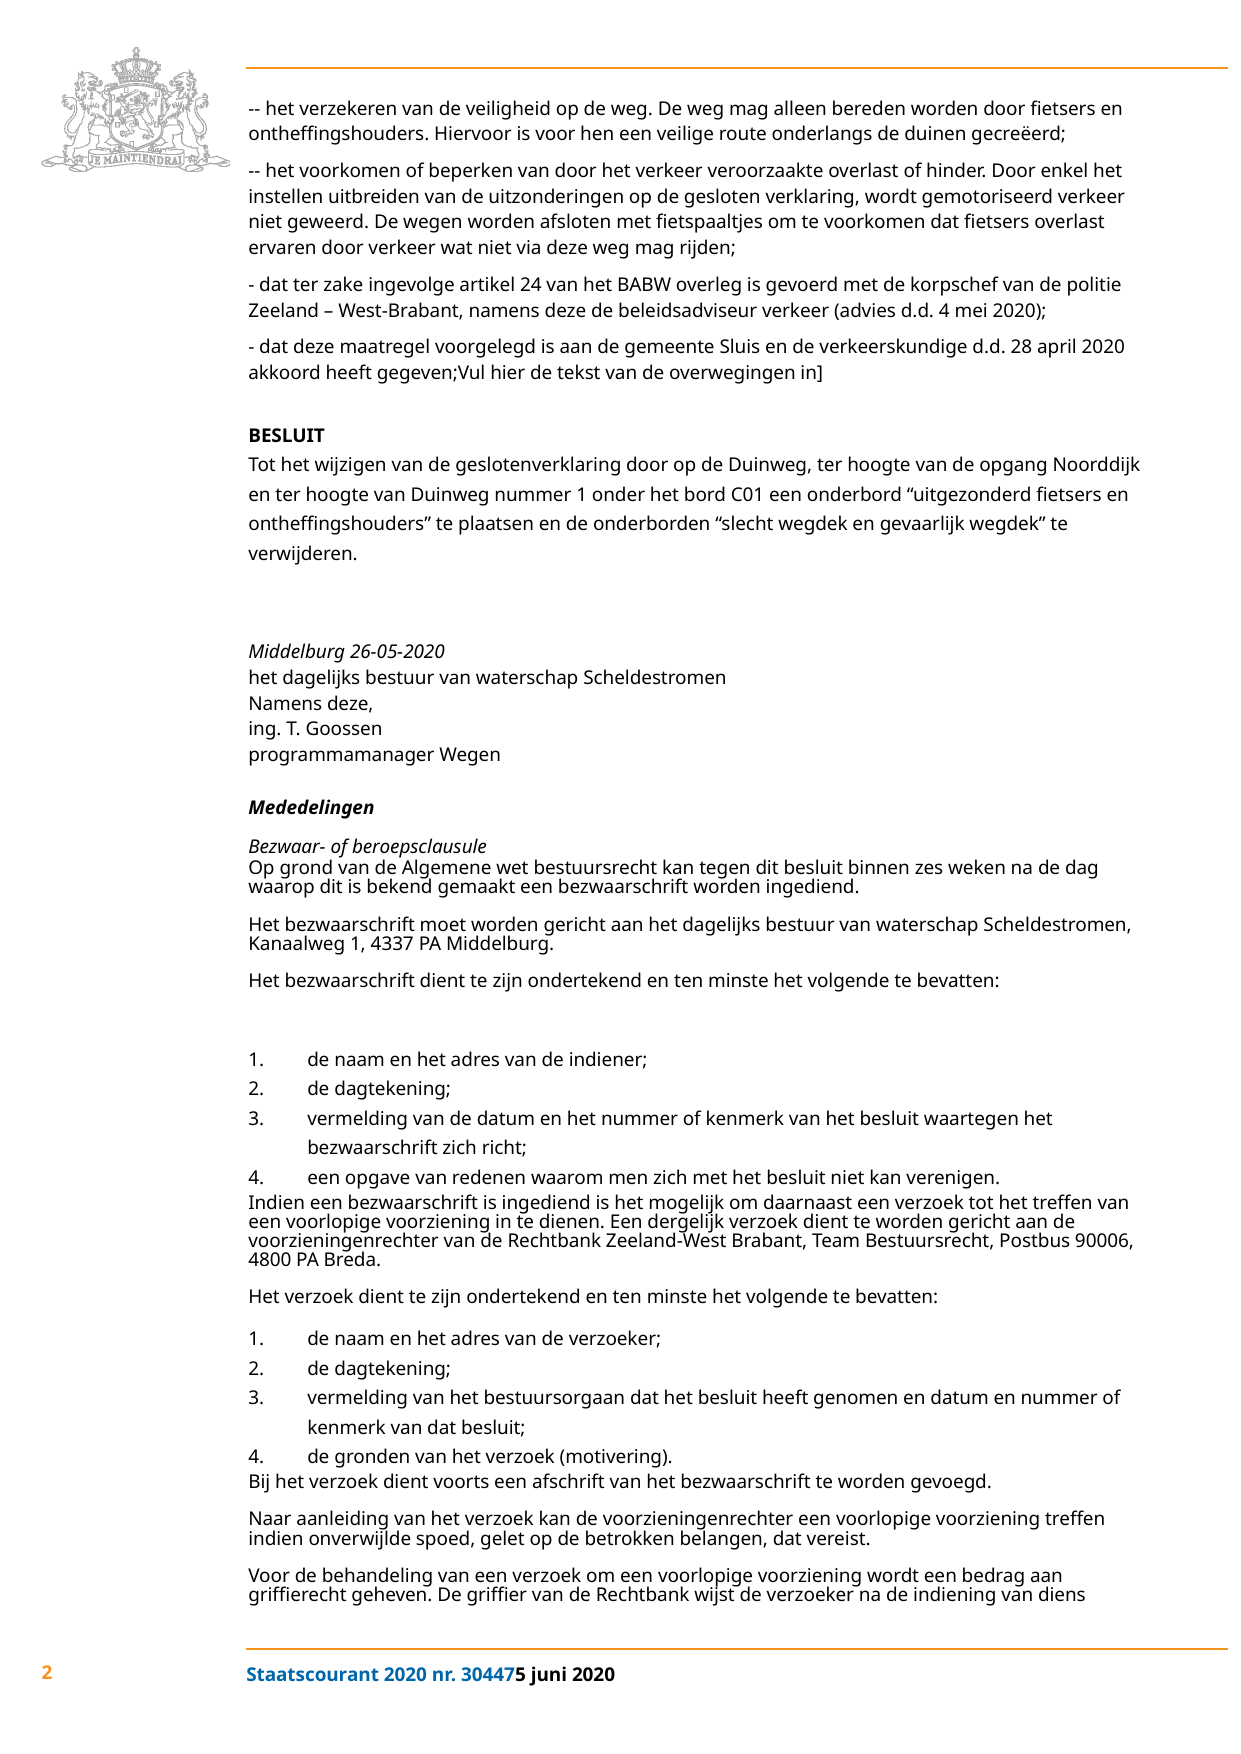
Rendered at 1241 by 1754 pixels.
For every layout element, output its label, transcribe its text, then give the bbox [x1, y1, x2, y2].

text Op grond van de Algemene wet bestuursrecht kan tegen dit besluit binnen zes weken na de dag waarop dit is bekend gemaakt een bezwaarschrift worden ingediend. [248, 859, 1152, 898]
text Het verzoek dient te zijn ondertekend en ten minste het volgende te bevatten: [248, 1288, 1152, 1308]
list een opgave van redenen waarom men zich met het besluit niet kan verenigen. [248, 1164, 1152, 1190]
list de naam en het adres van de indiener; [248, 1046, 1152, 1071]
text - dat deze maatregel voorgelegd is aan de gemeente Sluis en de verkeerskundige d.d. 28 april 2020 akkoord heeft gegeven;Vul hier de tekst van de overwegingen in] [248, 333, 1152, 385]
list de naam en het adres van de verzoeker; [248, 1325, 1152, 1351]
text Mededelingen [248, 794, 1152, 820]
text Bij het verzoek dient voorts een afschrift van het bezwaarschrift te worden gevoegd. [248, 1473, 1152, 1493]
text ing. T. Goossen [248, 716, 1152, 741]
list vermelding van de datum en het nummer of kenmerk van het besluit waartegen het bezwaarschrift zich richt; [248, 1105, 1152, 1160]
list vermelding van het bestuursorgaan dat het besluit heeft genomen en datum en nummer of kenmerk van dat besluit; [248, 1384, 1152, 1440]
text het dagelijks bestuur van waterschap Scheldestromen [248, 664, 1152, 690]
text Bezwaar- of beroepsclausule [248, 833, 1152, 859]
text Middelburg 26-05-2020 [248, 638, 1152, 664]
text BESLUIT [248, 422, 1152, 448]
list de dagtekening; [248, 1355, 1152, 1381]
picture [41, 47, 231, 172]
text Indien een bezwaarschrift is ingediend is het mogelijk om daarnaast een verzoek tot het treffen van een voorlopige voorziening in te dienen. Een dergelijk verzoek dient te worden gericht aan de voorzieningenrechter van de Rechtbank Zeeland-West Brabant, Team Bestuursrecht, Postbus 90006, 4800 PA Breda. [248, 1194, 1152, 1271]
text Het bezwaarschrift moet worden gericht aan het dagelijks bestuur van waterschap Scheldestromen, Kanaalweg 1, 4337 PA Middelburg. [248, 916, 1152, 954]
text Naar aanleiding van het verzoek kan de voorzieningenrechter een voorlopige voorziening treffen indien onverwijlde spoed, gelet op de betrokken belangen, dat vereist. [248, 1510, 1152, 1549]
text Het bezwaarschrift dient te zijn ondertekend en ten minste het volgende te bevatten: [248, 972, 1152, 991]
text - dat ter zake ingevolge artikel 24 van het BABW overleg is gevoerd met de korpschef van de politie Zeeland – West-Brabant, namens deze de beleidsadviseur verkeer (advies d.d. 4 mei 2020); [248, 271, 1152, 322]
list de dagtekening; [248, 1075, 1152, 1101]
text -- het voorkomen of beperken van door het verkeer veroorzaakte overlast of hinder. Door enkel het instellen uitbreiden van de uitzonderingen op de gesloten verklaring, wordt gemotoriseerd verkeer niet geweerd. De wegen worden afsloten met fietspaaltjes om te voorkomen dat fietsers overlast ervaren door verkeer wat niet via deze weg mag rijden; [248, 157, 1152, 260]
text Tot het wijzigen van de geslotenverklaring door op de Duinweg, ter hoogte van de opgang Noorddijk en ter hoogte van Duinweg nummer 1 onder het bord C01 een onderbord “uitgezonderd fietsers en ontheffingshouders” te plaatsen en de onderborden “slecht wegdek en gevaarlijk wegdek” te verwijderen. [248, 451, 1152, 566]
text Namens deze, [248, 690, 1152, 716]
text Voor de behandeling van een verzoek om een voorlopige voorziening wordt een bedrag aan griffierecht geheven. De griffier van de Rechtbank wijst de verzoeker na de indiening van diens [248, 1567, 1152, 1605]
text -- het verzekeren van de veiligheid op de weg. De weg mag alleen bereden worden door fietsers en ontheffingshouders. Hiervoor is voor hen een veilige route onderlangs de duinen gecreëerd; [248, 95, 1152, 146]
list de gronden van het verzoek (motivering). [248, 1444, 1152, 1469]
text programmamanager Wegen [248, 741, 1152, 767]
